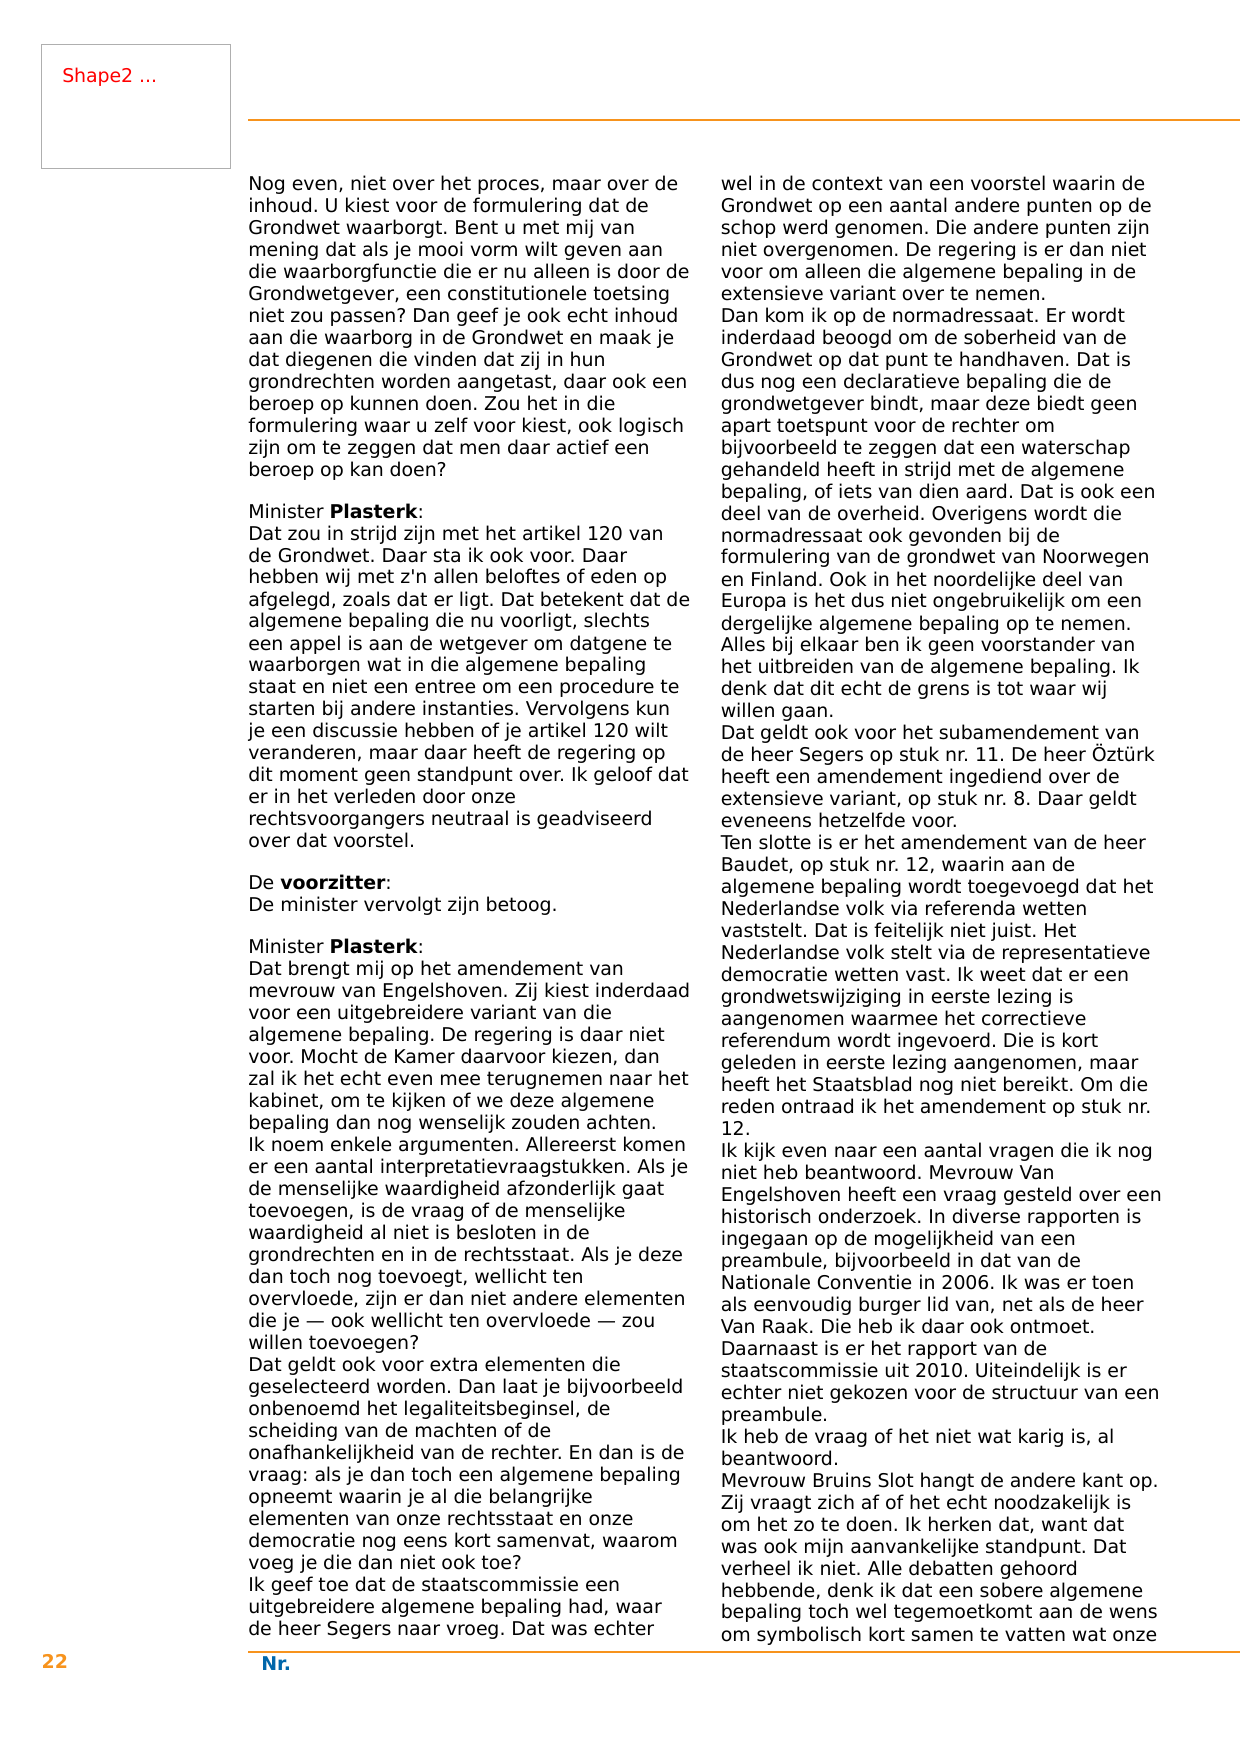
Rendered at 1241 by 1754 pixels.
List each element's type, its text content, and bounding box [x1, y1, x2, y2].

text Mevrouw Bruins Slot hangt de andere kant op. Zij vraagt zich af of het echt noodzakelijk is om het zo te doen. Ik herken dat, want dat was ook mijn aanvankelijke standpunt. Dat verheel ik niet. Alle debatten gehoord hebbende, denk ik dat een sobere algemene bepaling toch wel tegemoetkomt aan de wens om symbolisch kort samen te vatten wat onze [721, 1469, 1163, 1645]
text wel in de context van een voorstel waarin de Grondwet op een aantal andere punten op de schop werd genomen. Die andere punten zijn niet overgenomen. De regering is er dan niet voor om alleen die algemene bepaling in de extensieve variant over te nemen. [721, 173, 1163, 305]
text Minister Plasterk: [248, 501, 691, 522]
text Ik geef toe dat de staatscommissie een uitgebreidere algemene bepaling had, waar de heer Segers naar vroeg. Dat was echter [248, 1573, 691, 1639]
text Dat zou in strijd zijn met het artikel 120 van de Grondwet. Daar sta ik ook voor. Daar hebben wij met z'n allen beloftes of eden op afgelegd, zoals dat er ligt. Dat betekent dat de algemene bepaling die nu voorligt, slechts een appel is aan de wetgever om datgene te waarborgen wat in die algemene bepaling staat en niet een entree om een procedure te starten bij andere instanties. Vervolgens kun je een discussie hebben of je artikel 120 wilt veranderen, maar daar heeft de regering op dit moment geen standpunt over. Ik geloof dat er in het verleden door onze rechtsvoorgangers neutraal is geadviseerd over dat voorstel. [248, 522, 691, 852]
text Minister Plasterk: [248, 936, 691, 958]
text Ten slotte is er het amendement van de heer Baudet, op stuk nr. 12, waarin aan de algemene bepaling wordt toegevoegd dat het Nederlandse volk via referenda wetten vaststelt. Dat is feitelijk niet juist. Het Nederlandse volk stelt via de representatieve democratie wetten vast. Ik weet dat er een grondwetswijziging in eerste lezing is aangenomen waarmee het correctieve referendum wordt ingevoerd. Die is kort geleden in eerste lezing aangenomen, maar heeft het Staatsblad nog niet bereikt. Om die reden ontraad ik het amendement op stuk nr. 12. [721, 832, 1163, 1140]
text Ik noem enkele argumenten. Allereerst komen er een aantal interpretatievraagstukken. Als je de menselijke waardigheid afzonderlijk gaat toevoegen, is de vraag of de menselijke waardigheid al niet is besloten in de grondrechten en in de rechtsstaat. Als je deze dan toch nog toevoegt, wellicht ten overvloede, zijn er dan niet andere elementen die je — ook wellicht ten overvloede — zou willen toevoegen? [248, 1134, 691, 1354]
text Ik kijk even naar een aantal vragen die ik nog niet heb beantwoord. Mevrouw Van Engelshoven heeft een vraag gesteld over een historisch onderzoek. In diverse rapporten is ingegaan op de mogelijkheid van een preambule, bijvoorbeeld in dat van de Nationale Conventie in 2006. Ik was er toen als eenvoudig burger lid van, net als de heer Van Raak. Die heb ik daar ook ontmoet. Daarnaast is er het rapport van de staatscommissie uit 2010. Uiteindelijk is er echter niet gekozen voor de structuur van een preambule. [721, 1140, 1163, 1426]
text Nog even, niet over het proces, maar over de inhoud. U kiest voor de formulering dat de Grondwet waarborgt. Bent u met mij van mening dat als je mooi vorm wilt geven aan die waarborgfunctie die er nu alleen is door de Grondwetgever, een constitutionele toetsing niet zou passen? Dan geef je ook echt inhoud aan die waarborg in de Grondwet en maak je dat diegenen die vinden dat zij in hun grondrechten worden aangetast, daar ook een beroep op kunnen doen. Zou het in die formulering waar u zelf voor kiest, ook logisch zijn om te zeggen dat men daar actief een beroep op kan doen? [248, 173, 691, 481]
text Dat geldt ook voor het subamendement van de heer Segers op stuk nr. 11. De heer Öztürk heeft een amendement ingediend over de extensieve variant, op stuk nr. 8. Daar geldt eveneens hetzelfde voor. [721, 722, 1163, 832]
text Dat brengt mij op het amendement van mevrouw van Engelshoven. Zij kiest inderdaad voor een uitgebreidere variant van die algemene bepaling. De regering is daar niet voor. Mocht de Kamer daarvoor kiezen, dan zal ik het echt even mee terugnemen naar het kabinet, om te kijken of we deze algemene bepaling dan nog wenselijk zouden achten. [248, 958, 691, 1134]
text De voorzitter: [248, 872, 691, 894]
text Ik heb de vraag of het niet wat karig is, al beantwoord. [721, 1426, 1163, 1469]
text Dan kom ik op de normadressaat. Er wordt inderdaad beoogd om de soberheid van de Grondwet op dat punt te handhaven. Dat is dus nog een declaratieve bepaling die de grondwetgever bindt, maar deze biedt geen apart toetspunt voor de rechter om bijvoorbeeld te zeggen dat een waterschap gehandeld heeft in strijd met de algemene bepaling, of iets van dien aard. Dat is ook een deel van de overheid. Overigens wordt die normadressaat ook gevonden bij de formulering van de grondwet van Noorwegen en Finland. Ook in het noordelijke deel van Europa is het dus niet ongebruikelijk om een dergelijke algemene bepaling op te nemen. Alles bij elkaar ben ik geen voorstander van het uitbreiden van de algemene bepaling. Ik denk dat dit echt de grens is tot waar wij willen gaan. [721, 305, 1163, 722]
text De minister vervolgt zijn betoog. [248, 894, 691, 916]
text Dat geldt ook voor extra elementen die geselecteerd worden. Dan laat je bijvoorbeeld onbenoemd het legaliteitsbeginsel, de scheiding van de machten of de onafhankelijkheid van de rechter. En dan is de vraag: als je dan toch een algemene bepaling opneemt waarin je al die belangrijke elementen van onze rechtsstaat en onze democratie nog eens kort samenvat, waarom voeg je die dan niet ook toe? [248, 1354, 691, 1573]
